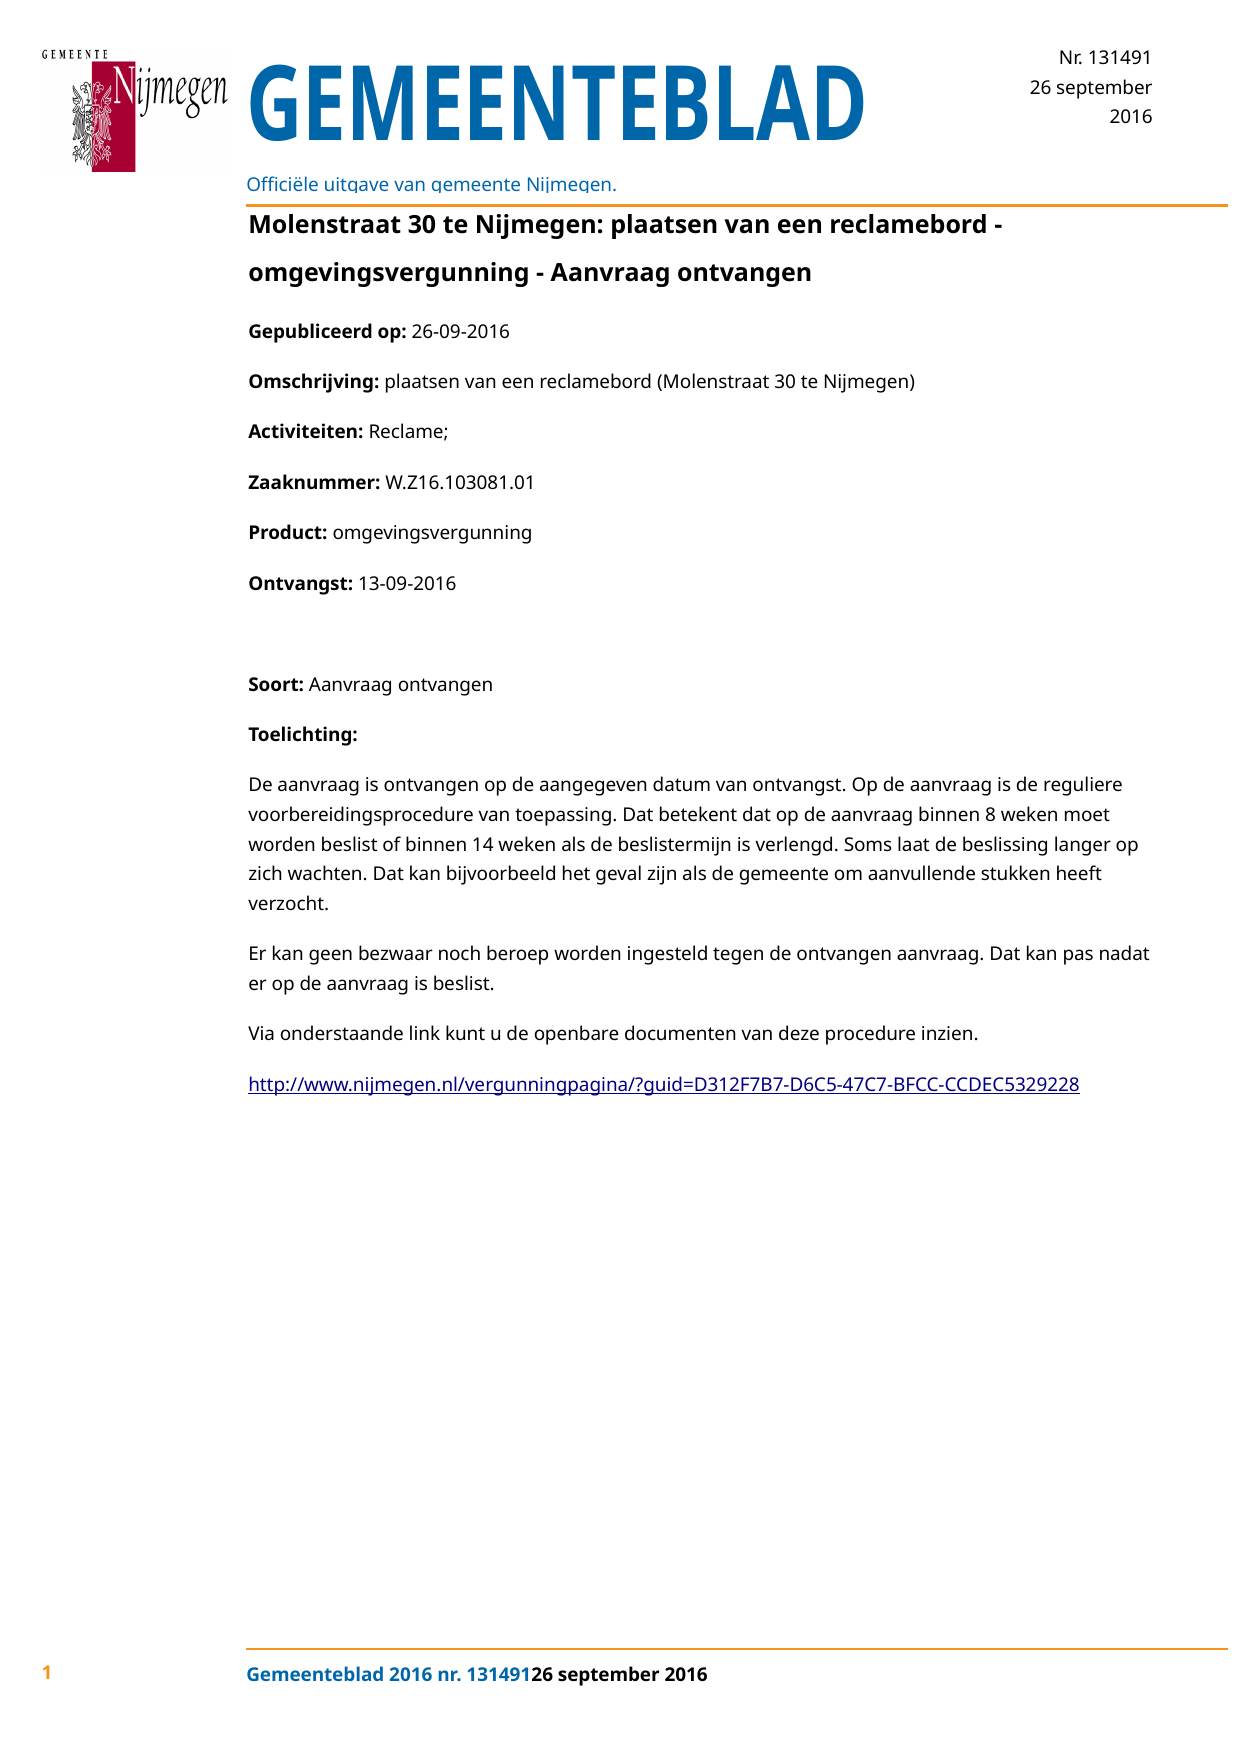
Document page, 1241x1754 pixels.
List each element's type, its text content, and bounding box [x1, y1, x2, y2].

text Zaaknummer: W.Z16.103081.01 [248, 469, 1152, 495]
text Omschrijving: plaatsen van een reclamebord (Molenstraat 30 te Nijmegen) [248, 368, 1152, 394]
text Gepubliceerd op: 26-09-2016 [248, 318, 1152, 344]
text Er kan geen bezwaar noch beroep worden ingesteld tegen de ontvangen aanvraag. Dat kan pas nadat er op de aanvraag is beslist. [248, 940, 1152, 996]
picture [41, 47, 231, 172]
text Toelichting: [248, 721, 1152, 747]
text Product: omgevingsvergunning [248, 519, 1152, 545]
text Via onderstaande link kunt u de openbare documenten van deze procedure inzien. [248, 1020, 1152, 1046]
text Molenstraat 30 te Nijmegen: plaatsen van een reclamebord - omgevingsvergunning - Aanvraag ontvangen [248, 207, 1152, 288]
text De aanvraag is ontvangen op de aangegeven datum van ontvangst. Op de aanvraag is de reguliere voorbereidingsprocedure van toepassing. Dat betekent dat op de aanvraag binnen 8 weken moet worden beslist of binnen 14 weken als de beslistermijn is verlengd. Soms laat de beslissing langer op zich wachten. Dat kan bijvoorbeeld het geval zijn als de gemeente om aanvullende stukken heeft verzocht. [248, 772, 1152, 916]
text Ontvangst: 13-09-2016 [248, 570, 1152, 596]
text http://www.nijmegen.nl/vergunningpagina/?guid=D312F7B7-D6C5-47C7-BFCC-CCDEC5329228 [248, 1071, 1152, 1097]
text Soort: Aanvraag ontvangen [248, 671, 1152, 697]
text Activiteiten: Reclame; [248, 419, 1152, 444]
